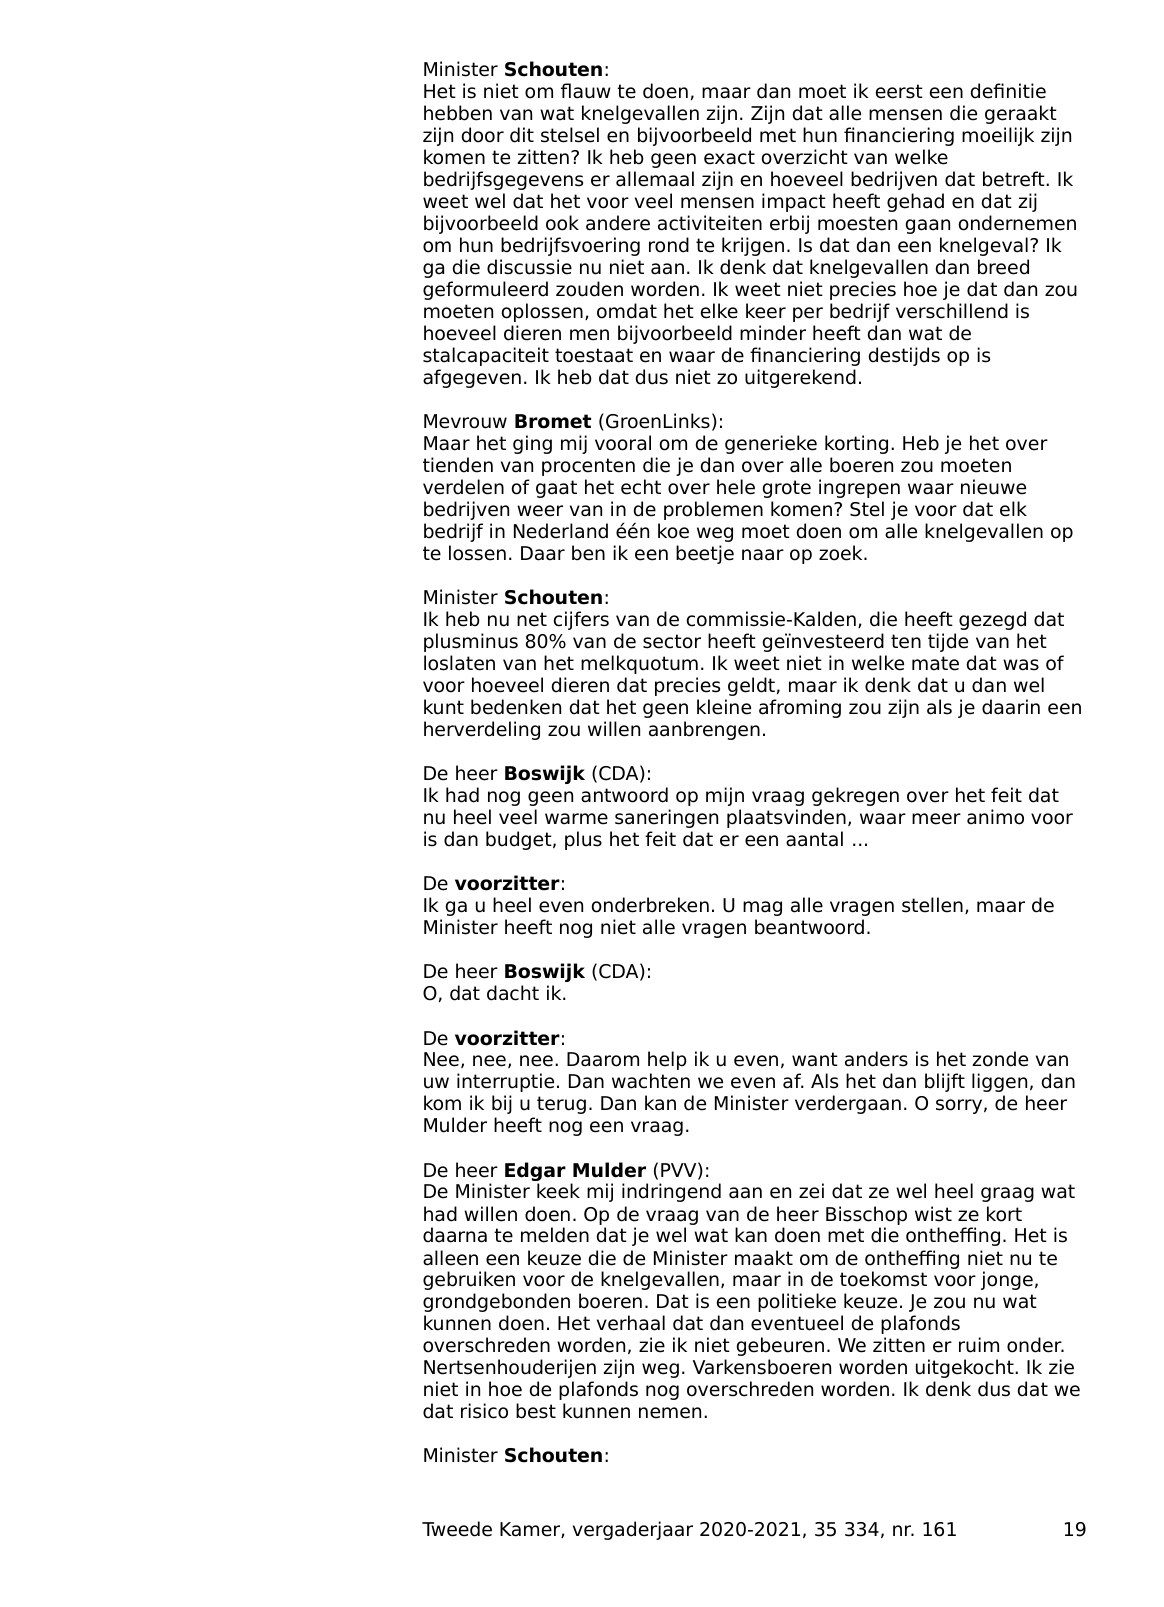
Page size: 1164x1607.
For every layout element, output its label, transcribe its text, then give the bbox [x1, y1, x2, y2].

text Minister Schouten: [422, 1445, 1087, 1467]
text De heer Boswijk (CDA): [422, 961, 1087, 983]
text O, dat dacht ik. [422, 983, 1087, 1005]
text De Minister keek mij indringend aan en zei dat ze wel heel graag wat had willen doen. Op de vraag van de heer Bisschop wist ze kort daarna te melden dat je wel wat kan doen met die ontheffing. Het is alleen een keuze die de Minister maakt om de ontheffing niet nu te gebruiken voor de knelgevallen, maar in de toekomst voor jonge, grondgebonden boeren. Dat is een politieke keuze. Je zou nu wat kunnen doen. Het verhaal dat dan eventueel de plafonds overschreden worden, zie ik niet gebeuren. We zitten er ruim onder. Nertsenhouderijen zijn weg. Varkensboeren worden uitgekocht. Ik zie niet in hoe de plafonds nog overschreden worden. Ik denk dus dat we dat risico best kunnen nemen. [422, 1181, 1087, 1423]
text Minister Schouten: [422, 59, 1087, 81]
text Maar het ging mij vooral om de generieke korting. Heb je het over tienden van procenten die je dan over alle boeren zou moeten verdelen of gaat het echt over hele grote ingrepen waar nieuwe bedrijven weer van in de problemen komen? Stel je voor dat elk bedrijf in Nederland één koe weg moet doen om alle knelgevallen op te lossen. Daar ben ik een beetje naar op zoek. [422, 433, 1087, 565]
text De heer Boswijk (CDA): [422, 763, 1087, 785]
text Ik heb nu net cijfers van de commissie-Kalden, die heeft gezegd dat plusminus 80% van de sector heeft geïnvesteerd ten tijde van het loslaten van het melkquotum. Ik weet niet in welke mate dat was of voor hoeveel dieren dat precies geldt, maar ik denk dat u dan wel kunt bedenken dat het geen kleine afroming zou zijn als je daarin een herverdeling zou willen aanbrengen. [422, 609, 1087, 741]
text Nee, nee, nee. Daarom help ik u even, want anders is het zonde van uw interruptie. Dan wachten we even af. Als het dan blijft liggen, dan kom ik bij u terug. Dan kan de Minister verdergaan. O sorry, de heer Mulder heeft nog een vraag. [422, 1049, 1087, 1137]
text Ik had nog geen antwoord op mijn vraag gekregen over het feit dat nu heel veel warme saneringen plaatsvinden, waar meer animo voor is dan budget, plus het feit dat er een aantal ... [422, 785, 1087, 851]
text De heer Edgar Mulder (PVV): [422, 1159, 1087, 1181]
text Ik ga u heel even onderbreken. U mag alle vragen stellen, maar de Minister heeft nog niet alle vragen beantwoord. [422, 895, 1087, 939]
text Mevrouw Bromet (GroenLinks): [422, 411, 1087, 433]
text De voorzitter: [422, 873, 1087, 895]
text De voorzitter: [422, 1027, 1087, 1049]
text Het is niet om flauw te doen, maar dan moet ik eerst een definitie hebben van wat knelgevallen zijn. Zijn dat alle mensen die geraakt zijn door dit stelsel en bijvoorbeeld met hun financiering moeilijk zijn komen te zitten? Ik heb geen exact overzicht van welke bedrijfsgegevens er allemaal zijn en hoeveel bedrijven dat betreft. Ik weet wel dat het voor veel mensen impact heeft gehad en dat zij bijvoorbeeld ook andere activiteiten erbij moesten gaan ondernemen om hun bedrijfsvoering rond te krijgen. Is dat dan een knelgeval? Ik ga die discussie nu niet aan. Ik denk dat knelgevallen dan breed geformuleerd zouden worden. Ik weet niet precies hoe je dat dan zou moeten oplossen, omdat het elke keer per bedrijf verschillend is hoeveel dieren men bijvoorbeeld minder heeft dan wat de stalcapaciteit toestaat en waar de financiering destijds op is afgegeven. Ik heb dat dus niet zo uitgerekend. [422, 81, 1087, 389]
text Minister Schouten: [422, 587, 1087, 609]
